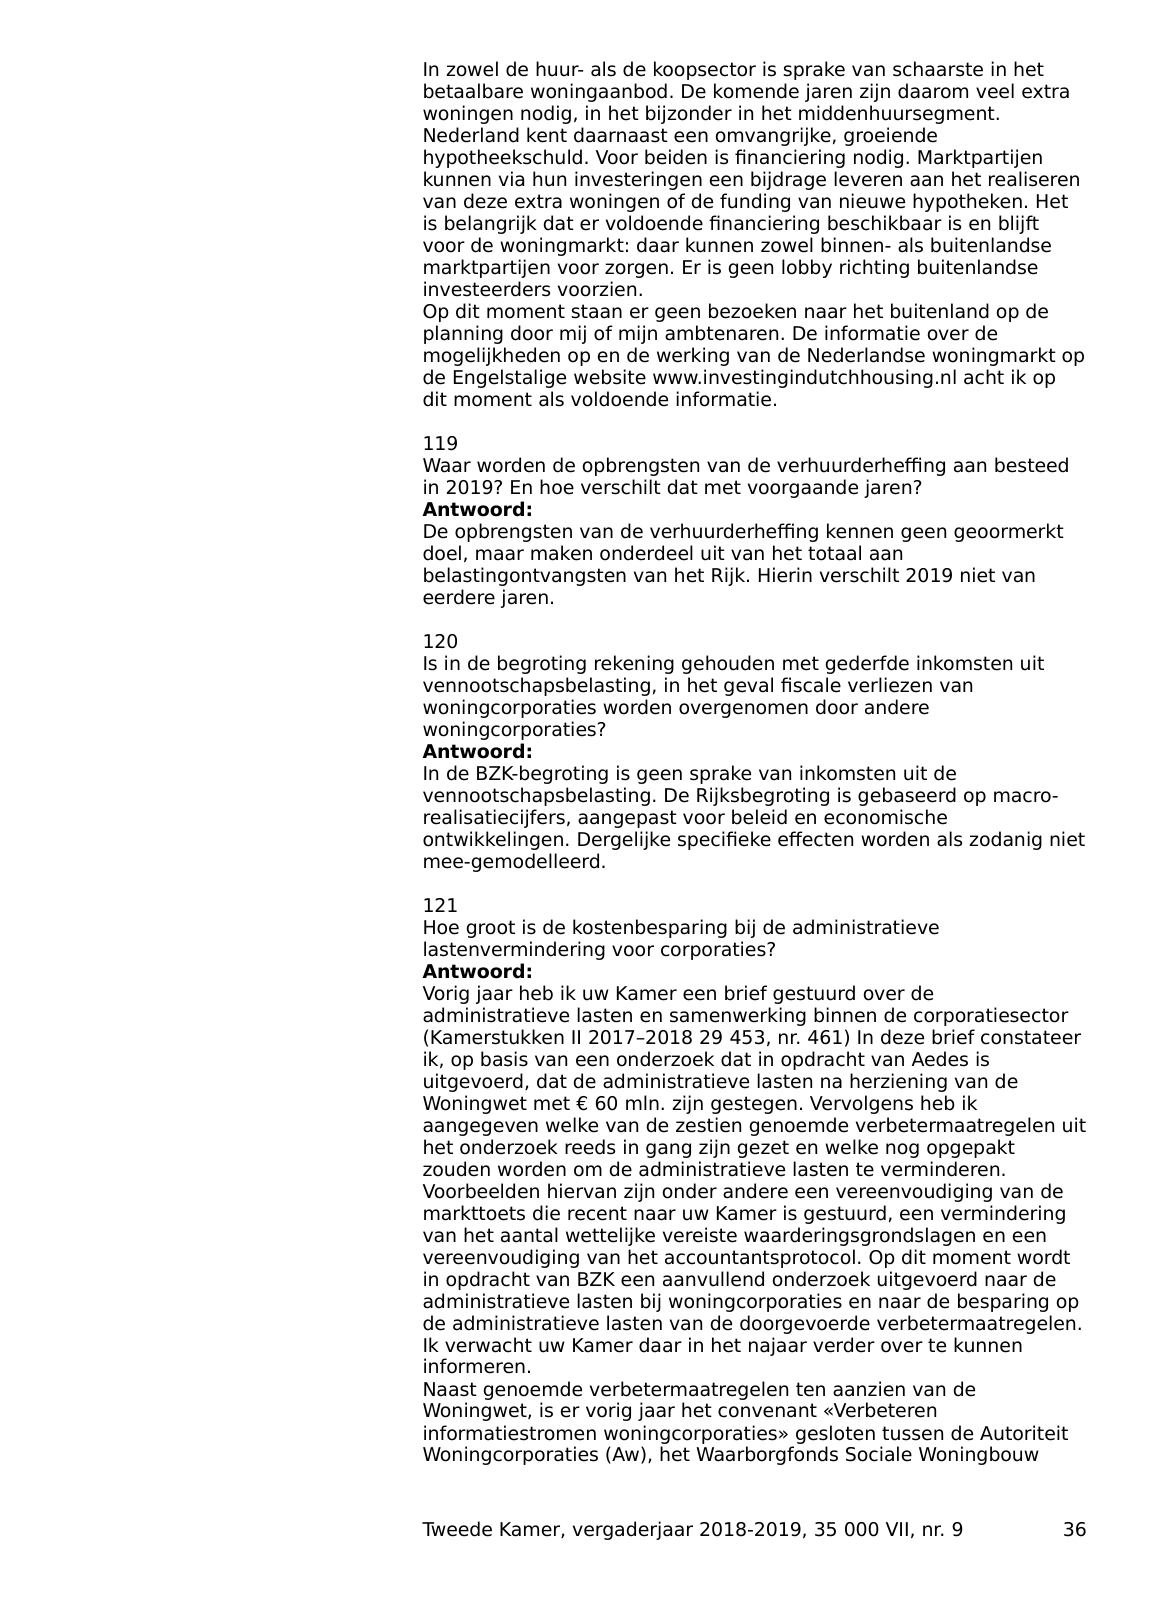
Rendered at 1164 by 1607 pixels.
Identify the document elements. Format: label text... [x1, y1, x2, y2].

text 121 [422, 895, 1087, 917]
text In zowel de huur- als de koopsector is sprake van schaarste in het betaalbare woningaanbod. De komende jaren zijn daarom veel extra woningen nodig, in het bijzonder in het middenhuursegment. Nederland kent daarnaast een omvangrijke, groeiende hypotheekschuld. Voor beiden is financiering nodig. Marktpartijen kunnen via hun investeringen een bijdrage leveren aan het realiseren van deze extra woningen of de funding van nieuwe hypotheken. Het is belangrijk dat er voldoende financiering beschikbaar is en blijft voor de woningmarkt: daar kunnen zowel binnen- als buitenlandse marktpartijen voor zorgen. Er is geen lobby richting buitenlandse investeerders voorzien. [422, 59, 1087, 301]
text Waar worden de opbrengsten van de verhuurderheffing aan besteed in 2019? En hoe verschilt dat met voorgaande jaren? [422, 455, 1087, 499]
text 119 [422, 433, 1087, 455]
text Is in de begroting rekening gehouden met gederfde inkomsten uit vennootschapsbelasting, in het geval fiscale verliezen van woningcorporaties worden overgenomen door andere woningcorporaties? [422, 653, 1087, 741]
text Antwoord: [422, 741, 1087, 763]
text Antwoord: [422, 961, 1087, 983]
text Hoe groot is de kostenbesparing bij de administratieve lastenvermindering voor corporaties? [422, 917, 1087, 961]
text Vorig jaar heb ik uw Kamer een brief gestuurd over de administratieve lasten en samenwerking binnen de corporatiesector (Kamerstukken II 2017–2018 29 453, nr. 461) In deze brief constateer ik, op basis van een onderzoek dat in opdracht van Aedes is uitgevoerd, dat de administratieve lasten na herziening van de Woningwet met € 60 mln. zijn gestegen. Vervolgens heb ik aangegeven welke van de zestien genoemde verbetermaatregelen uit het onderzoek reeds in gang zijn gezet en welke nog opgepakt zouden worden om de administratieve lasten te verminderen. Voorbeelden hiervan zijn onder andere een vereenvoudiging van de markttoets die recent naar uw Kamer is gestuurd, een vermindering van het aantal wettelijke vereiste waarderingsgrondslagen en een vereenvoudiging van het accountantsprotocol. Op dit moment wordt in opdracht van BZK een aanvullend onderzoek uitgevoerd naar de administratieve lasten bij woningcorporaties en naar de besparing op de administratieve lasten van de doorgevoerde verbetermaatregelen. Ik verwacht uw Kamer daar in het najaar verder over te kunnen informeren. [422, 983, 1087, 1378]
text In de BZK-begroting is geen sprake van inkomsten uit de vennootschapsbelasting. De Rijksbegroting is gebaseerd op macro-realisatiecijfers, aangepast voor beleid en economische ontwikkelingen. Dergelijke specifieke effecten worden als zodanig niet mee-gemodelleerd. [422, 763, 1087, 873]
text Naast genoemde verbetermaatregelen ten aanzien van de Woningwet, is er vorig jaar het convenant «Verbeteren informatiestromen woningcorporaties» gesloten tussen de Autoriteit Woningcorporaties (Aw), het Waarborgfonds Sociale Woningbouw [422, 1378, 1087, 1466]
text De opbrengsten van de verhuurderheffing kennen geen geoormerkt doel, maar maken onderdeel uit van het totaal aan belastingontvangsten van het Rijk. Hierin verschilt 2019 niet van eerdere jaren. [422, 521, 1087, 609]
text 120 [422, 631, 1087, 653]
text Antwoord: [422, 499, 1087, 521]
text Op dit moment staan er geen bezoeken naar het buitenland op de planning door mij of mijn ambtenaren. De informatie over de mogelijkheden op en de werking van de Nederlandse woningmarkt op de Engelstalige website www.investingindutchhousing.nl acht ik op dit moment als voldoende informatie. [422, 301, 1087, 411]
